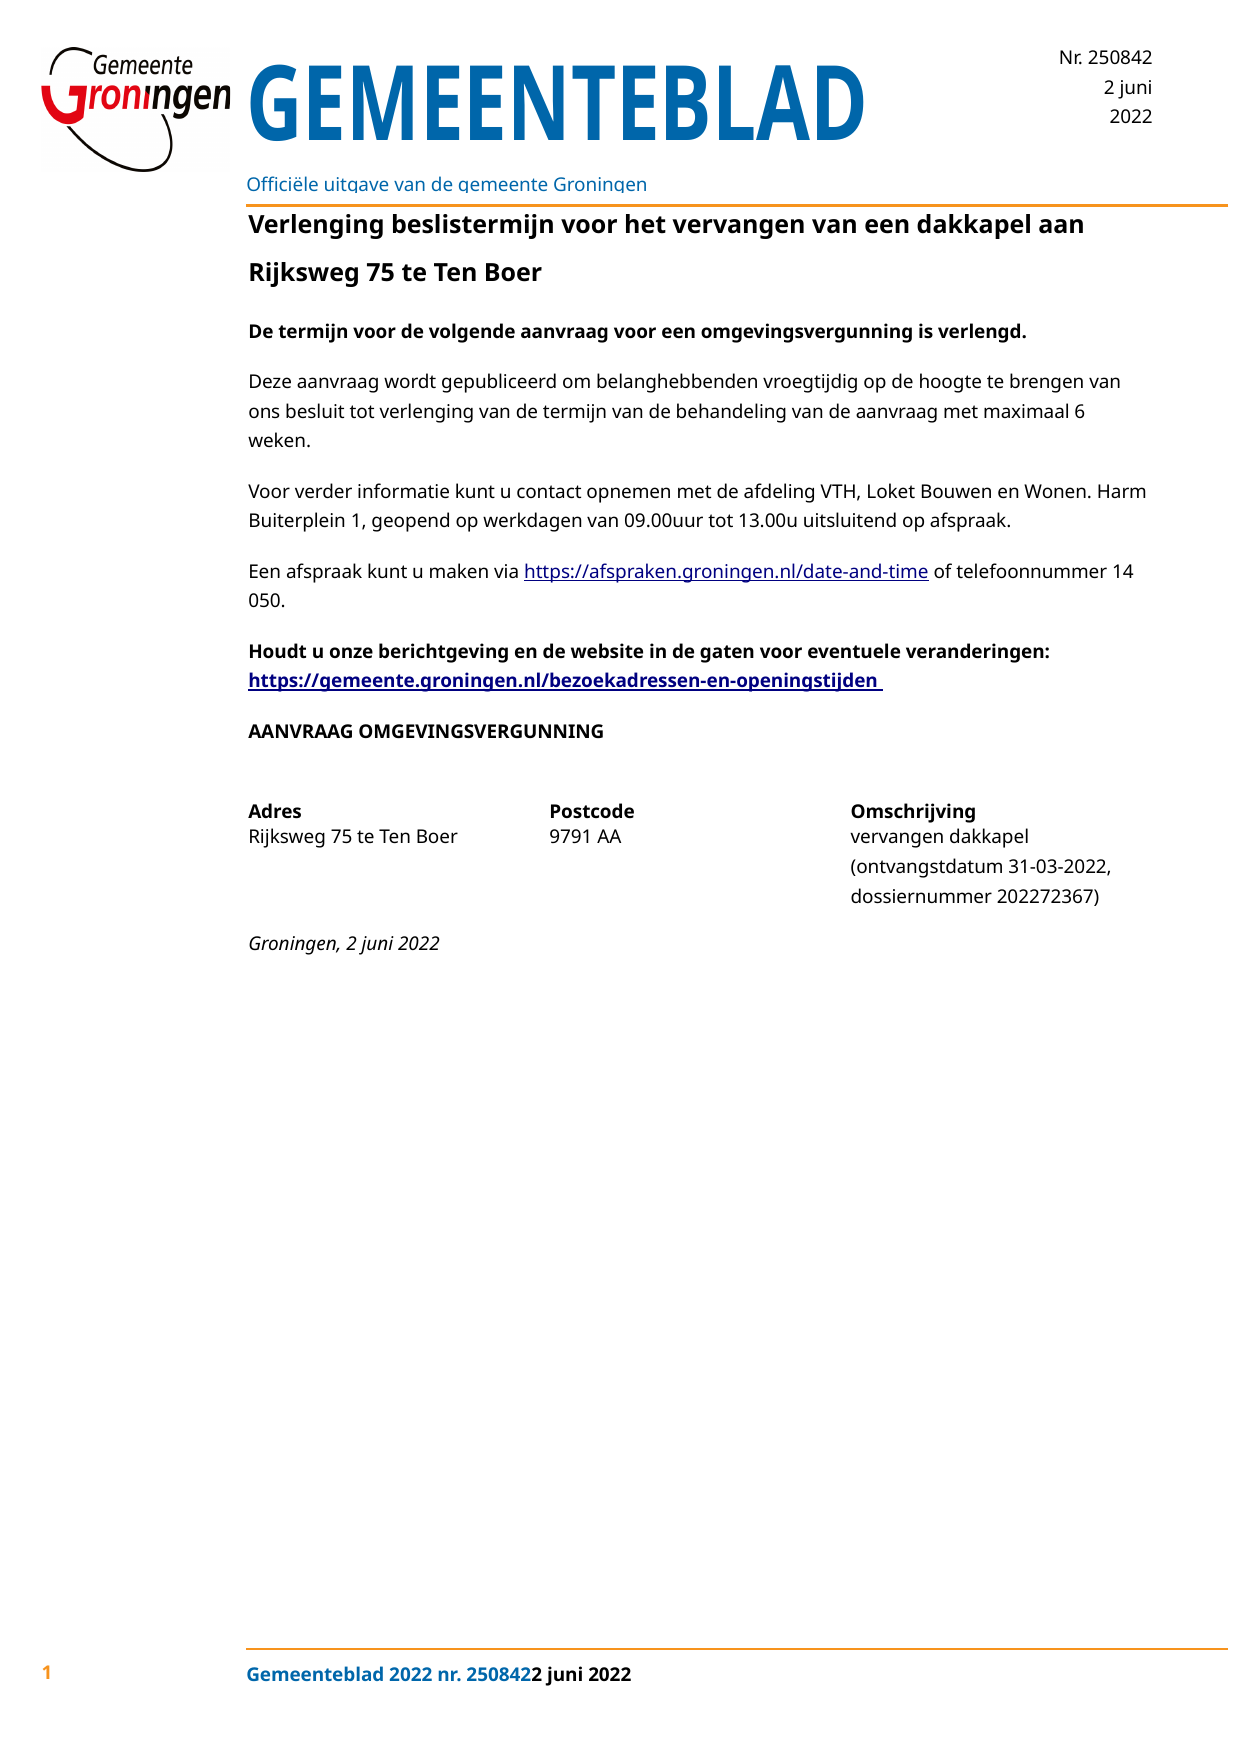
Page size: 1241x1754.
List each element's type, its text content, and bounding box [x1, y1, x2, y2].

picture [41, 47, 231, 172]
table_cell 9791 AA [549, 824, 850, 909]
table_cell vervangen dakkapel (ontvangstdatum 31-03-2022, dossiernummer 202272367) [850, 824, 1152, 909]
text AANVRAAG OMGEVINGSVERGUNNING [248, 718, 1152, 744]
text Voor verder informatie kunt u contact opnemen met de afdeling VTH, Loket Bouwen en Wonen. Harm Buiterplein 1, geopend op werkdagen van 09.00uur tot 13.00u uitsluitend op afspraak. [248, 478, 1152, 533]
text Deze aanvraag wordt gepubliceerd om belanghebbenden vroegtijdig op de hoogte te brengen van ons besluit tot verlenging van de termijn van de behandeling van de aanvraag met maximaal 6 weken. [248, 368, 1152, 453]
text Groningen, 2 juni 2022 [248, 930, 1152, 956]
table_header Omschrijving [850, 798, 1152, 824]
text Houdt u onze berichtgeving en de website in de gaten voor eventuele veranderingen: https://gemeente.groningen.nl/bezoekadressen-en-openingstijden [248, 638, 1152, 693]
table_cell Rijksweg 75 te Ten Boer [248, 824, 549, 909]
table_header Adres [248, 798, 549, 824]
text Verlenging beslistermijn voor het vervangen van een dakkapel aan Rijksweg 75 te Ten Boer [248, 207, 1152, 288]
text De termijn voor de volgende aanvraag voor een omgevingsvergunning is verlengd. [248, 318, 1152, 344]
table_header Postcode [549, 798, 850, 824]
text Een afspraak kunt u maken via https://afspraken.groningen.nl/date-and-time of telefoonnummer 14 050. [248, 558, 1152, 613]
